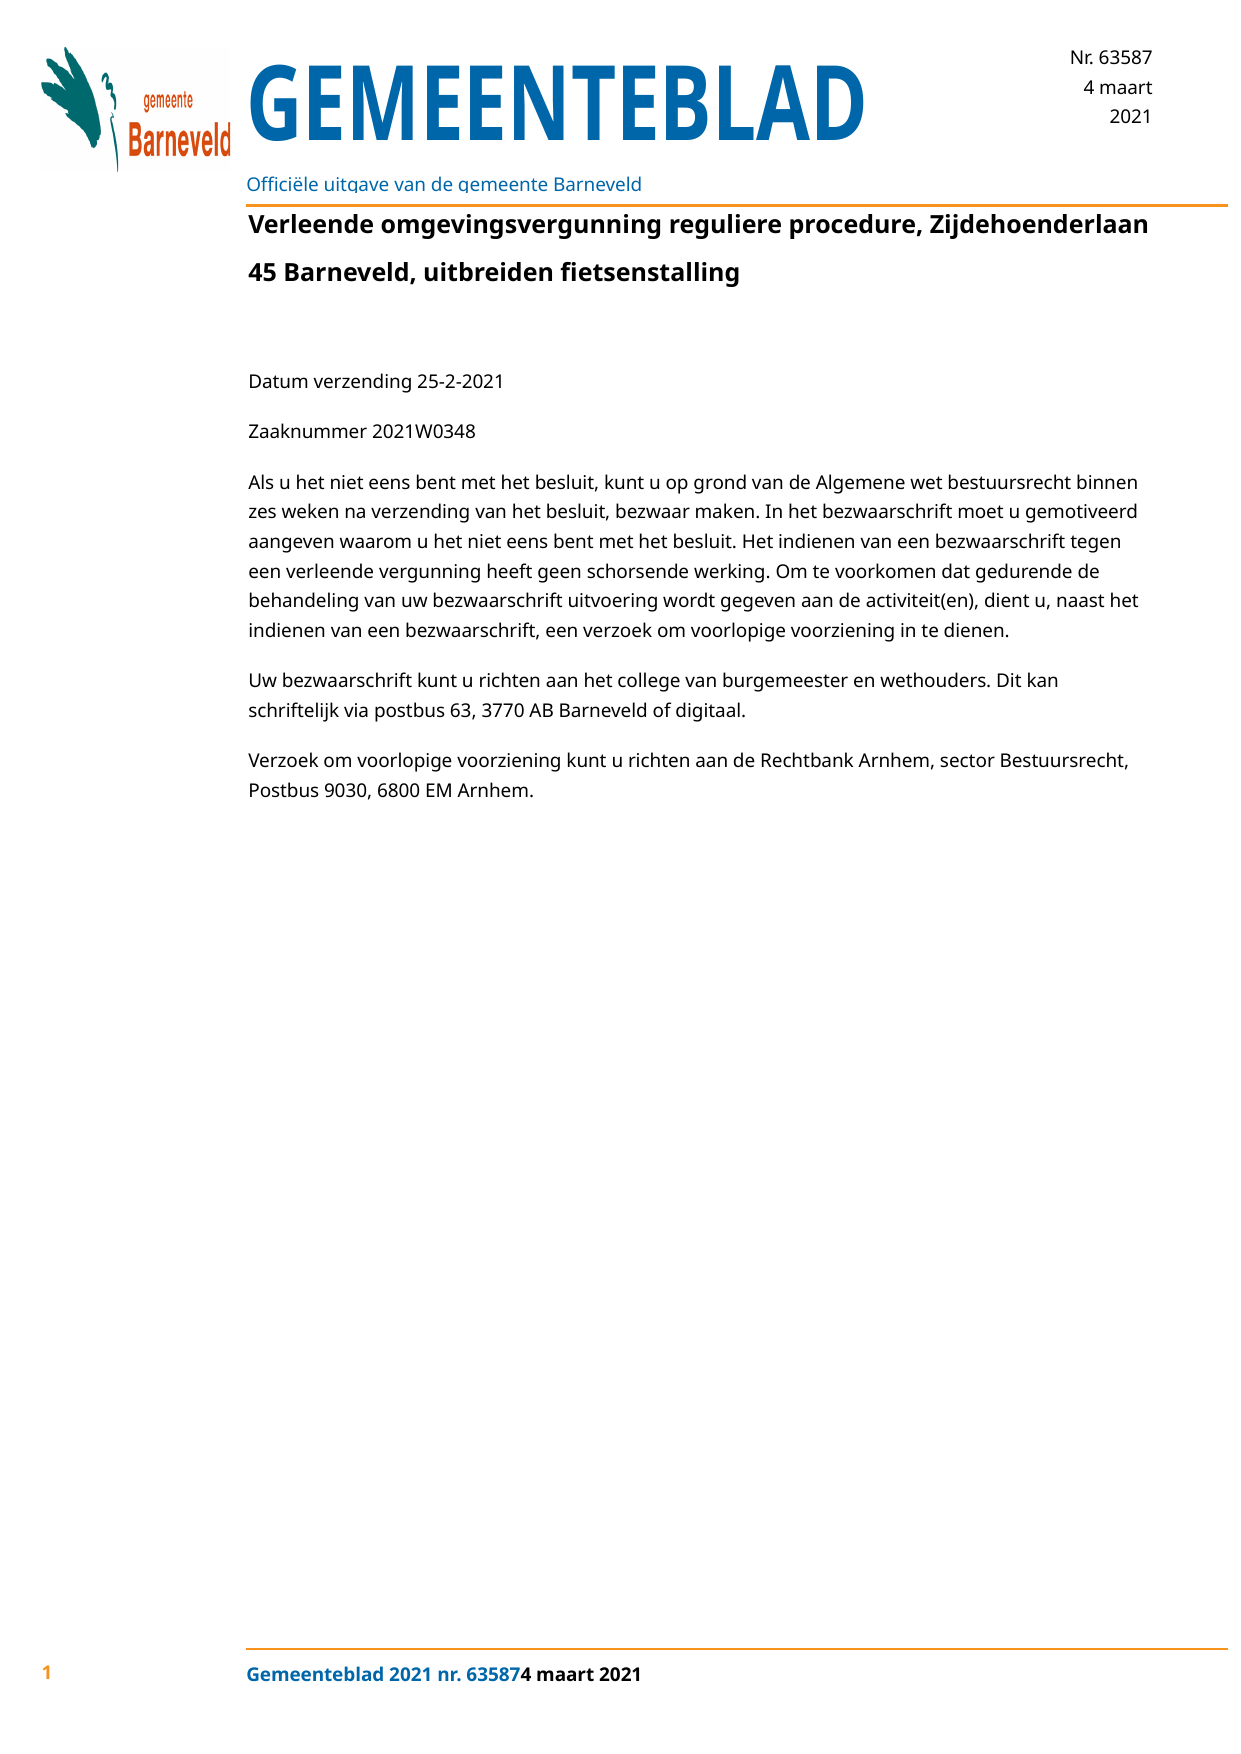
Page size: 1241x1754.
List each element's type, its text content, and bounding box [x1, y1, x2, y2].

text Als u het niet eens bent met het besluit, kunt u op grond van de Algemene wet bestuursrecht binnen zes weken na verzending van het besluit, bezwaar maken. In het bezwaarschrift moet u gemotiveerd aangeven waarom u het niet eens bent met het besluit. Het indienen van een bezwaarschrift tegen een verleende vergunning heeft geen schorsende werking. Om te voorkomen dat gedurende de behandeling van uw bezwaarschrift uitvoering wordt gegeven aan de activiteit(en), dient u, naast het indienen van een bezwaarschrift, een verzoek om voorlopige voorziening in te dienen. [248, 469, 1152, 643]
picture [41, 47, 231, 172]
text Uw bezwaarschrift kunt u richten aan het college van burgemeester en wethouders. Dit kan schriftelijk via postbus 63, 3770 AB Barneveld of digitaal. [248, 667, 1152, 723]
text Datum verzending 25-2-2021 [248, 368, 1152, 394]
text Zaaknummer 2021W0348 [248, 419, 1152, 444]
text Verzoek om voorlopige voorziening kunt u richten aan de Rechtbank Arnhem, sector Bestuursrecht, Postbus 9030, 6800 EM Arnhem. [248, 747, 1152, 803]
text Verleende omgevingsvergunning reguliere procedure, Zijdehoenderlaan 45 Barneveld, uitbreiden fietsenstalling [248, 207, 1152, 288]
